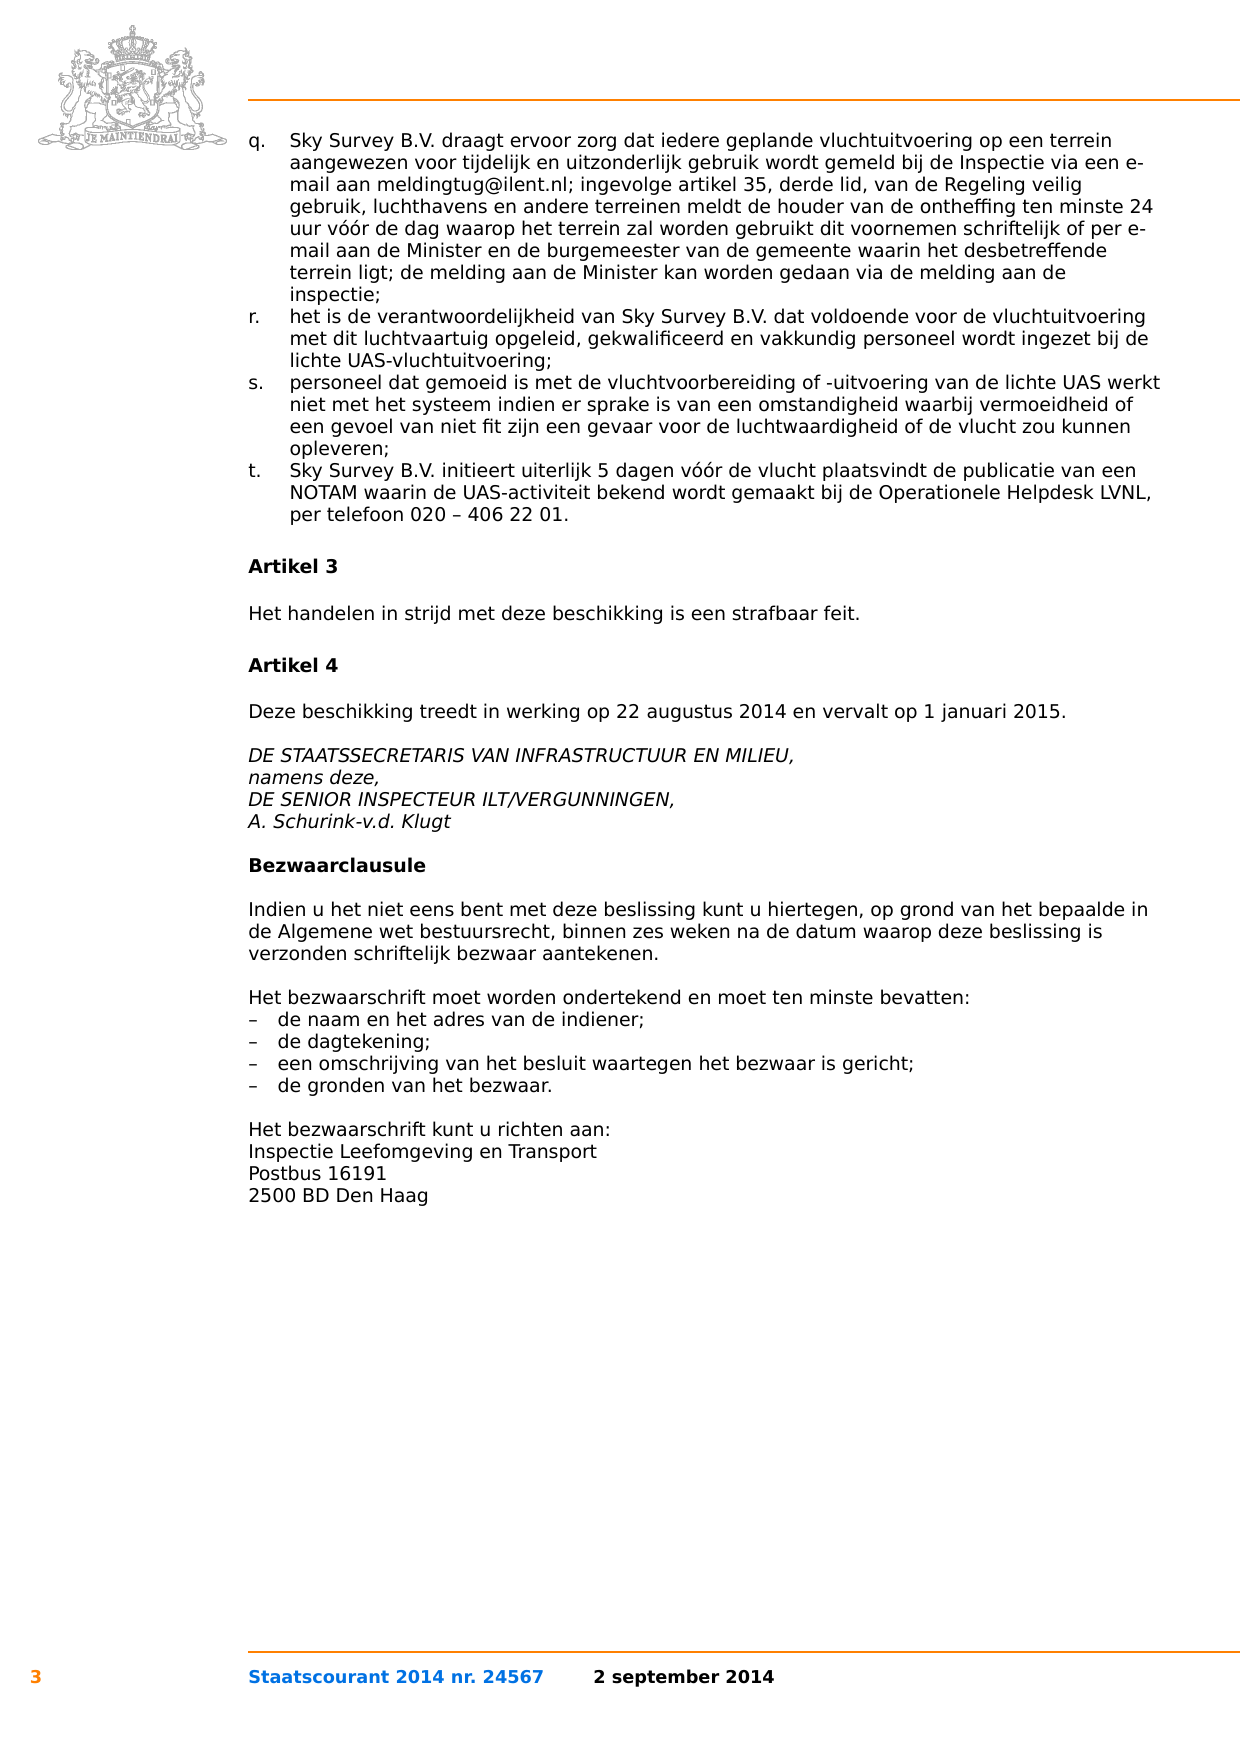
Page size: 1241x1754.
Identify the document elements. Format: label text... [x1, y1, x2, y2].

text Postbus 16191 [248, 1162, 1163, 1184]
text r. het is de verantwoordelijkheid van Sky Survey B.V. dat voldoende voor de vluchtuitvoering met dit luchtvaartuig opgeleid, gekwalificeerd en vakkundig personeel wordt ingezet bij de lichte UAS-vluchtuitvoering; [248, 306, 1163, 372]
subtitle Artikel 4 [248, 654, 1163, 676]
text – de gronden van het bezwaar. [248, 1075, 1163, 1097]
text DE STAATSSECRETARIS VAN INFRASTRUCTUUR EN MILIEU, namens deze, DE SENIOR INSPECTEUR ILT/VERGUNNINGEN, A. Schurink-v.d. Klugt [248, 745, 1163, 833]
text – een omschrijving van het besluit waartegen het bezwaar is gericht; [248, 1053, 1163, 1075]
text Het bezwaarschrift kunt u richten aan: [248, 1118, 1163, 1141]
text Het handelen in strijd met deze beschikking is een strafbaar feit. [248, 602, 1163, 624]
picture [38, 25, 227, 150]
text Bezwaarclausule [248, 855, 1163, 877]
text q. Sky Survey B.V. draagt ervoor zorg dat iedere geplande vluchtuitvoering op een terrein aangewezen voor tijdelijk en uitzonderlijk gebruik wordt gemeld bij de Inspectie via een e-mail aan meldingtug@ilent.nl; ingevolge artikel 35, derde lid, van de Regeling veilig gebruik, luchthavens en andere terreinen meldt de houder van de ontheffing ten minste 24 uur vóór de dag waarop het terrein zal worden gebruikt dit voornemen schriftelijk of per e-mail aan de Minister en de burgemeester van de gemeente waarin het desbetreffende terrein ligt; de melding aan de Minister kan worden gedaan via de melding aan de inspectie; [248, 130, 1163, 306]
subtitle Artikel 3 [248, 556, 1163, 577]
text t. Sky Survey B.V. initieert uiterlijk 5 dagen vóór de vlucht plaatsvindt de publicatie van een NOTAM waarin de UAS-activiteit bekend wordt gemaakt bij de Operationele Helpdesk LVNL, per telefoon 020 – 406 22 01. [248, 459, 1163, 526]
text Deze beschikking treedt in werking op 22 augustus 2014 en vervalt op 1 januari 2015. [248, 701, 1163, 723]
text – de naam en het adres van de indiener; [248, 1009, 1163, 1031]
text Inspectie Leefomgeving en Transport [248, 1141, 1163, 1162]
text Het bezwaarschrift moet worden ondertekend en moet ten minste bevatten: [248, 987, 1163, 1009]
text Indien u het niet eens bent met deze beslissing kunt u hiertegen, op grond van het bepaalde in de Algemene wet bestuursrecht, binnen zes weken na de datum waarop deze beslissing is verzonden schriftelijk bezwaar aantekenen. [248, 899, 1163, 965]
text – de dagtekening; [248, 1031, 1163, 1053]
text 2500 BD Den Haag [248, 1184, 1163, 1206]
text s. personeel dat gemoeid is met de vluchtvoorbereiding of -uitvoering van de lichte UAS werkt niet met het systeem indien er sprake is van een omstandigheid waarbij vermoeidheid of een gevoel van niet fit zijn een gevaar voor de luchtwaardigheid of de vlucht zou kunnen opleveren; [248, 372, 1163, 459]
